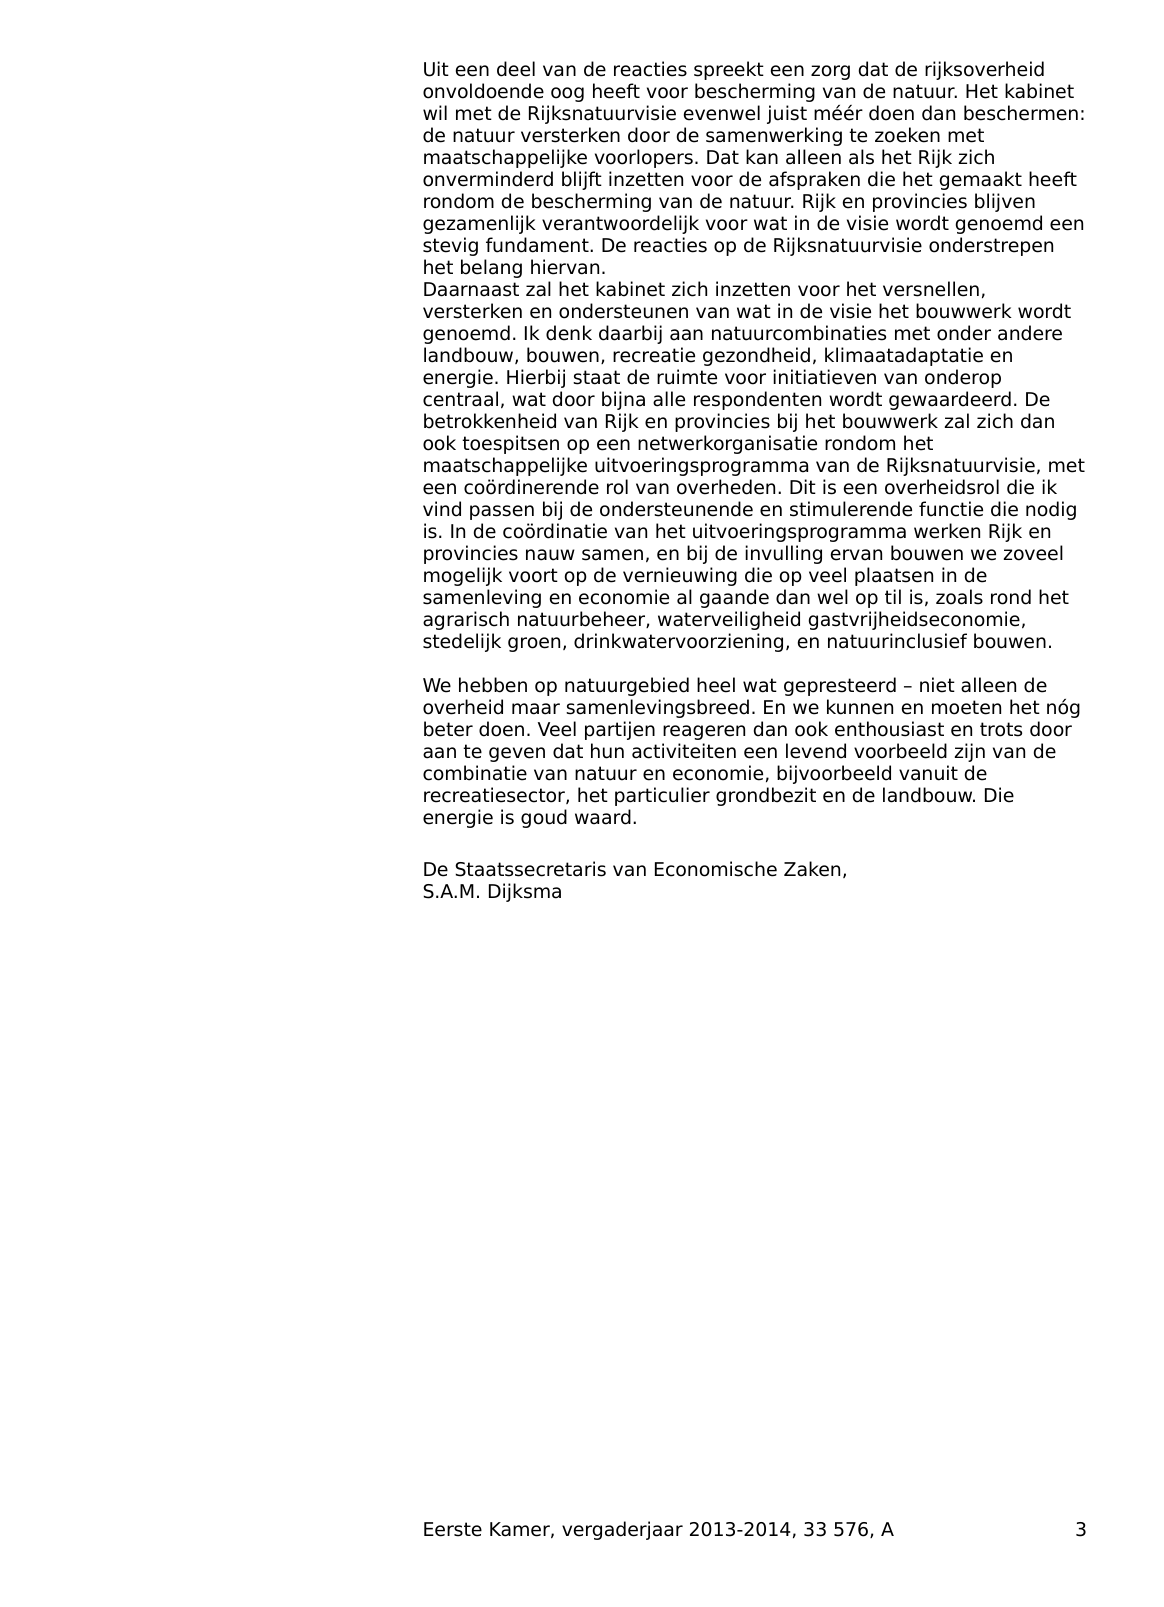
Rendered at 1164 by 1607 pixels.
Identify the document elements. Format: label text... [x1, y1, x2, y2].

text Uit een deel van de reacties spreekt een zorg dat de rijksoverheid onvoldoende oog heeft voor bescherming van de natuur. Het kabinet wil met de Rijksnatuurvisie evenwel juist méér doen dan beschermen: de natuur versterken door de samenwerking te zoeken met maatschappelijke voorlopers. Dat kan alleen als het Rijk zich onverminderd blijft inzetten voor de afspraken die het gemaakt heeft rondom de bescherming van de natuur. Rijk en provincies blijven gezamenlijk verantwoordelijk voor wat in de visie wordt genoemd een stevig fundament. De reacties op de Rijksnatuurvisie onderstrepen het belang hiervan. [422, 59, 1087, 279]
text Daarnaast zal het kabinet zich inzetten voor het versnellen, versterken en ondersteunen van wat in de visie het bouwwerk wordt genoemd. Ik denk daarbij aan natuurcombinaties met onder andere landbouw, bouwen, recreatie gezondheid, klimaatadaptatie en energie. Hierbij staat de ruimte voor initiatieven van onderop centraal, wat door bijna alle respondenten wordt gewaardeerd. De betrokkenheid van Rijk en provincies bij het bouwwerk zal zich dan ook toespitsen op een netwerkorganisatie rondom het maatschappelijke uitvoeringsprogramma van de Rijksnatuurvisie, met een coördinerende rol van overheden. Dit is een overheidsrol die ik vind passen bij de ondersteunende en stimulerende functie die nodig is. In de coördinatie van het uitvoeringsprogramma werken Rijk en provincies nauw samen, en bij de invulling ervan bouwen we zoveel mogelijk voort op de vernieuwing die op veel plaatsen in de samenleving en economie al gaande dan wel op til is, zoals rond het agrarisch natuurbeheer, waterveiligheid gastvrijheidseconomie, stedelijk groen, drinkwatervoorziening, en natuurinclusief bouwen. [422, 279, 1087, 652]
text De Staatssecretaris van Economische Zaken, S.A.M. Dijksma [422, 858, 1087, 902]
text We hebben op natuurgebied heel wat gepresteerd – niet alleen de overheid maar samenlevingsbreed. En we kunnen en moeten het nóg beter doen. Veel partijen reageren dan ook enthousiast en trots door aan te geven dat hun activiteiten een levend voorbeeld zijn van de combinatie van natuur en economie, bijvoorbeeld vanuit de recreatiesector, het particulier grondbezit en de landbouw. Die energie is goud waard. [422, 675, 1087, 828]
